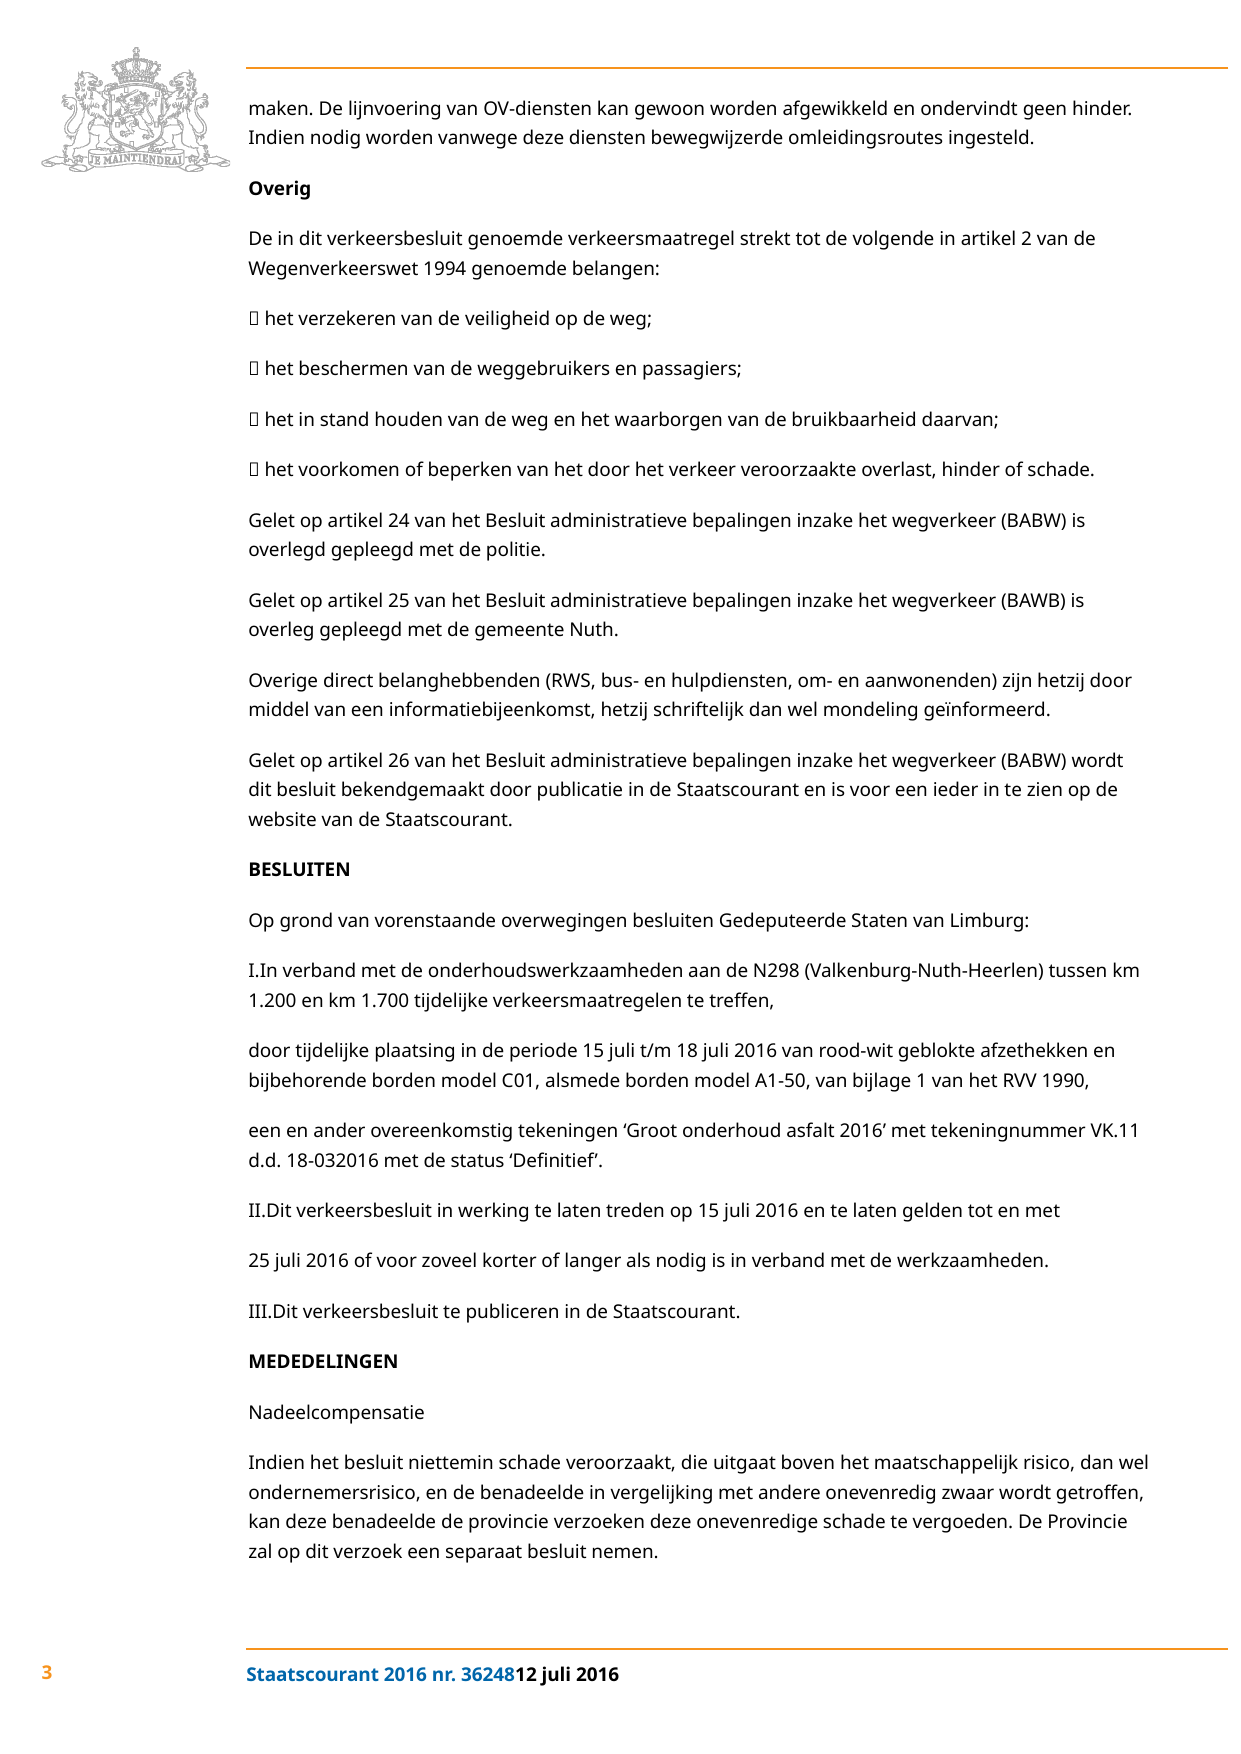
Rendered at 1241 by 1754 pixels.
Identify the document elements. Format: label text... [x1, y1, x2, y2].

text Op grond van vorenstaande overwegingen besluiten Gedeputeerde Staten van Limburg: [248, 907, 1152, 933]
text 25 juli 2016 of voor zoveel korter of langer als nodig is in verband met de werkzaamheden. [248, 1248, 1152, 1273]
picture [41, 47, 231, 172]
text BESLUITEN [248, 856, 1152, 882]
text maken. De lijnvoering van OV-diensten kan gewoon worden afgewikkeld en ondervindt geen hinder. Indien nodig worden vanwege deze diensten bewegwijzerde omleidingsroutes ingesteld. [248, 95, 1152, 150]
text door tijdelijke plaatsing in de periode 15 juli t/m 18 juli 2016 van rood-wit geblokte afzethekken en bijbehorende borden model C01, alsmede borden model A1-50, van bijlage 1 van het RVV 1990, [248, 1037, 1152, 1093]
text  het voorkomen of beperken van het door het verkeer veroorzaakte overlast, hinder of schade. [248, 456, 1152, 482]
text MEDEDELINGEN [248, 1348, 1152, 1374]
text Overige direct belanghebbenden (RWS, bus- en hulpdiensten, om- en aanwonenden) zijn hetzij door middel van een informatiebijeenkomst, hetzij schriftelijk dan wel mondeling geïnformeerd. [248, 667, 1152, 722]
text I.In verband met de onderhoudswerkzaamheden aan de N298 (Valkenburg-Nuth-Heerlen) tussen km 1.200 en km 1.700 tijdelijke verkeersmaatregelen te treffen, [248, 957, 1152, 1013]
text Gelet op artikel 26 van het Besluit administratieve bepalingen inzake het wegverkeer (BABW) wordt dit besluit bekendgemaakt door publicatie in de Staatscourant en is voor een ieder in te zien op de website van de Staatscourant. [248, 747, 1152, 832]
text Indien het besluit niettemin schade veroorzaakt, die uitgaat boven het maatschappelijk risico, dan wel ondernemersrisico, en de benadeelde in vergelijking met andere onevenredig zwaar wordt getroffen, kan deze benadeelde de provincie verzoeken deze onevenredige schade te vergoeden. De Provincie zal op dit verzoek een separaat besluit nemen. [248, 1449, 1152, 1564]
text Nadeelcompensatie [248, 1399, 1152, 1425]
text  het beschermen van de weggebruikers en passagiers; [248, 356, 1152, 381]
text Overig [248, 175, 1152, 201]
text Gelet op artikel 24 van het Besluit administratieve bepalingen inzake het wegverkeer (BABW) is overlegd gepleegd met de politie. [248, 507, 1152, 562]
text II.Dit verkeersbesluit in werking te laten treden op 15 juli 2016 en te laten gelden tot en met [248, 1197, 1152, 1223]
text een en ander overeenkomstig tekeningen ‘Groot onderhoud asfalt 2016’ met tekeningnummer VK.11 d.d. 18-032016 met de status ‘Definitief’. [248, 1117, 1152, 1173]
text  het verzekeren van de veiligheid op de weg; [248, 305, 1152, 331]
text III.Dit verkeersbesluit te publiceren in de Staatscourant. [248, 1298, 1152, 1324]
text  het in stand houden van de weg en het waarborgen van de bruikbaarheid daarvan; [248, 406, 1152, 432]
text Gelet op artikel 25 van het Besluit administratieve bepalingen inzake het wegverkeer (BAWB) is overleg gepleegd met de gemeente Nuth. [248, 587, 1152, 642]
text De in dit verkeersbesluit genoemde verkeersmaatregel strekt tot de volgende in artikel 2 van de Wegenverkeerswet 1994 genoemde belangen: [248, 225, 1152, 281]
